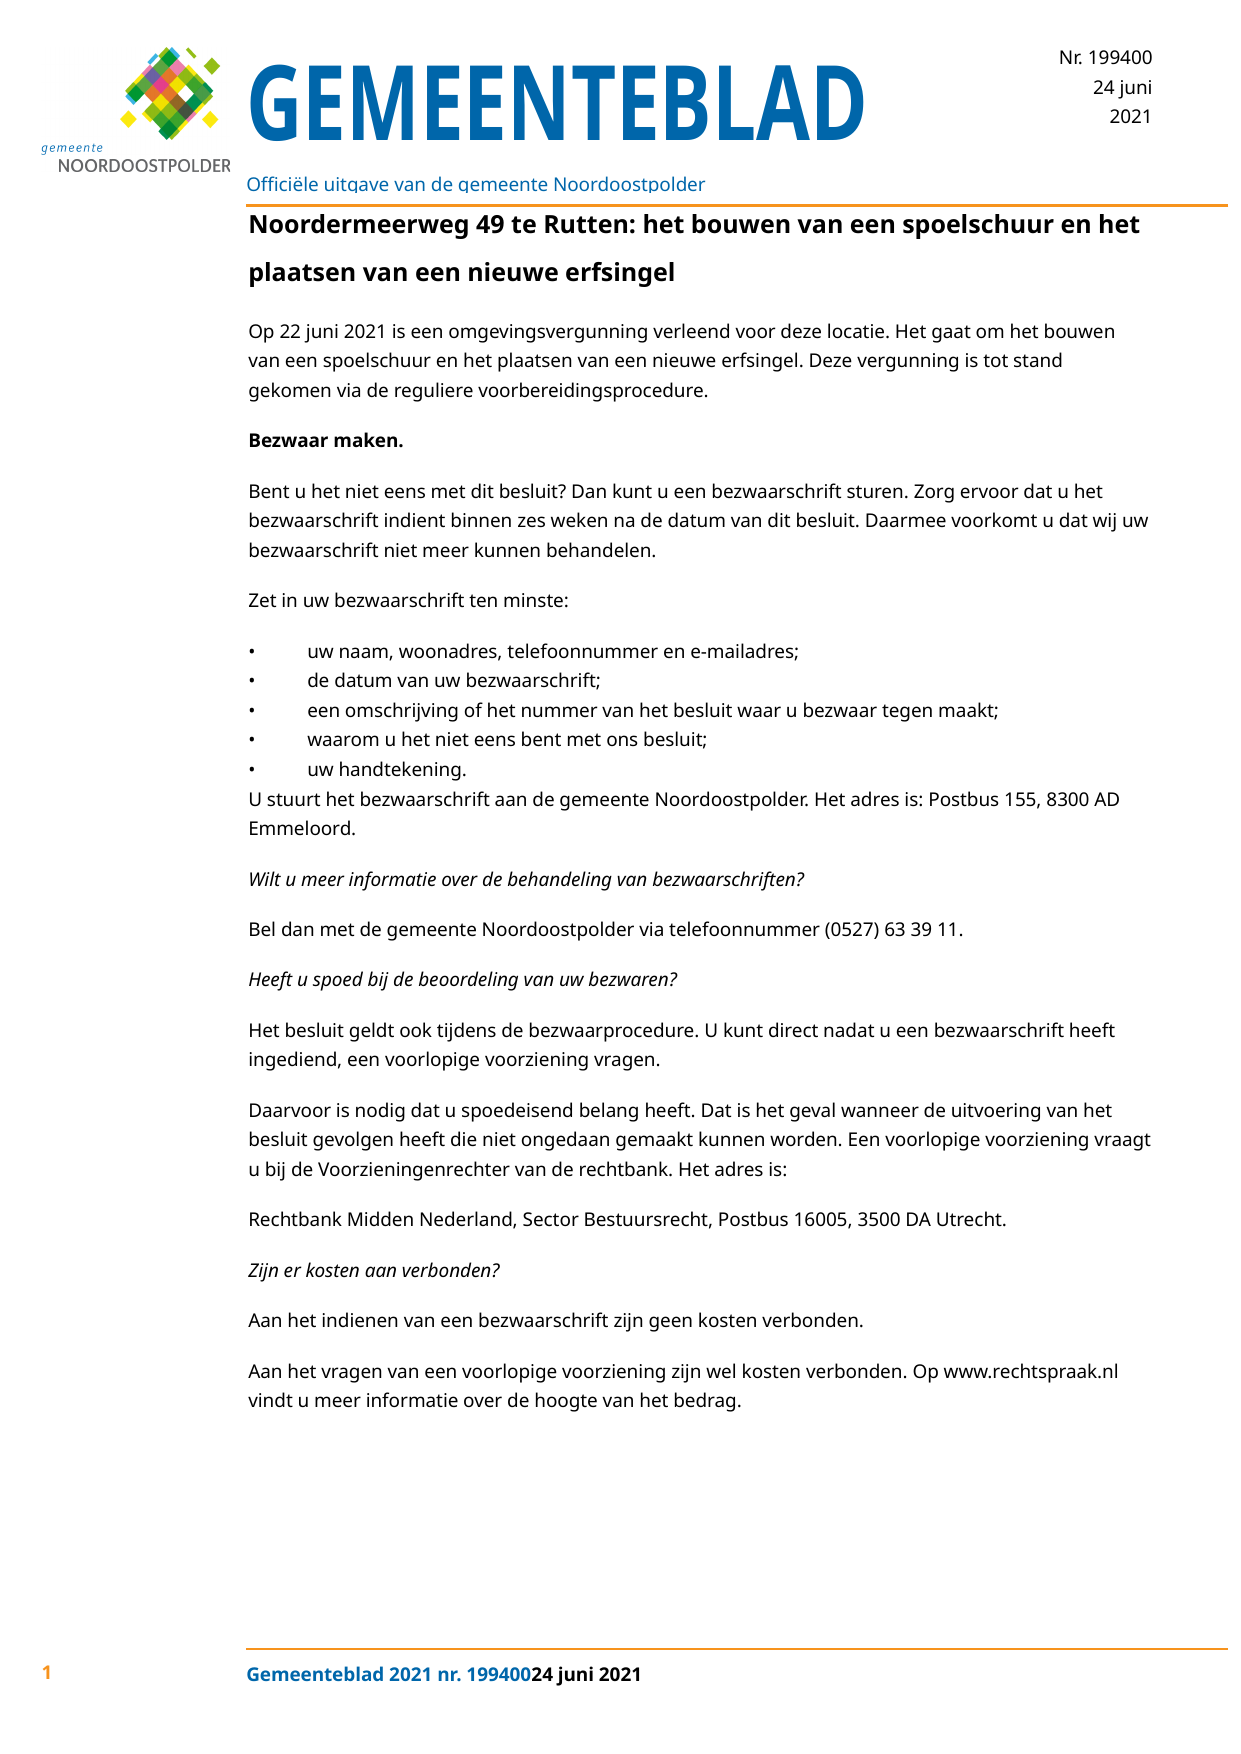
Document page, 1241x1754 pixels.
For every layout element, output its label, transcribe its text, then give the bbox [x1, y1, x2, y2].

picture [41, 47, 231, 172]
text Rechtbank Midden Nederland, Sector Bestuursrecht, Postbus 16005, 3500 DA Utrecht. [248, 1207, 1152, 1232]
text Het besluit geldt ook tijdens de bezwaarprocedure. U kunt direct nadat u een bezwaarschrift heeft ingediend, een voorlopige voorziening vragen. [248, 1017, 1152, 1072]
list een omschrijving of het nummer van het besluit waar u bezwaar tegen maakt; [248, 697, 1152, 723]
text Zijn er kosten aan verbonden? [248, 1257, 1152, 1283]
text Daarvoor is nodig dat u spoedeisend belang heeft. Dat is het geval wanneer de uitvoering van het besluit gevolgen heeft die niet ongedaan gemaakt kunnen worden. Een voorlopige voorziening vraagt u bij de Voorzieningenrechter van de rechtbank. Het adres is: [248, 1097, 1152, 1182]
text Aan het indienen van een bezwaarschrift zijn geen kosten verbonden. [248, 1307, 1152, 1333]
text U stuurt het bezwaarschrift aan de gemeente Noordoostpolder. Het adres is: Postbus 155, 8300 AD Emmeloord. [248, 786, 1152, 841]
list de datum van uw bezwaarschrift; [248, 667, 1152, 693]
text Bent u het niet eens met dit besluit? Dan kunt u een bezwaarschrift sturen. Zorg ervoor dat u het bezwaarschrift indient binnen zes weken na de datum van dit besluit. Daarmee voorkomt u dat wij uw bezwaarschrift niet meer kunnen behandelen. [248, 478, 1152, 563]
text Wilt u meer informatie over de behandeling van bezwaarschriften? [248, 866, 1152, 892]
text Aan het vragen van een voorlopige voorziening zijn wel kosten verbonden. Op www.rechtspraak.nl vindt u meer informatie over de hoogte van het bedrag. [248, 1358, 1152, 1413]
text Op 22 juni 2021 is een omgevingsvergunning verleend voor deze locatie. Het gaat om het bouwen van een spoelschuur en het plaatsen van een nieuwe erfsingel. Deze vergunning is tot stand gekomen via de reguliere voorbereidingsprocedure. [248, 318, 1152, 403]
text Bezwaar maken. [248, 427, 1152, 453]
text Heeft u spoed bij de beoordeling van uw bezwaren? [248, 967, 1152, 992]
list waarom u het niet eens bent met ons besluit; [248, 727, 1152, 752]
text Bel dan met de gemeente Noordoostpolder via telefoonnummer (0527) 63 39 11. [248, 916, 1152, 942]
list uw handtekening. [248, 756, 1152, 782]
text Noordermeerweg 49 te Rutten: het bouwen van een spoelschuur en het plaatsen van een nieuwe erfsingel [248, 207, 1152, 288]
list uw naam, woonadres, telefoonnummer en e-mailadres; [248, 638, 1152, 664]
text Zet in uw bezwaarschrift ten minste: [248, 587, 1152, 613]
